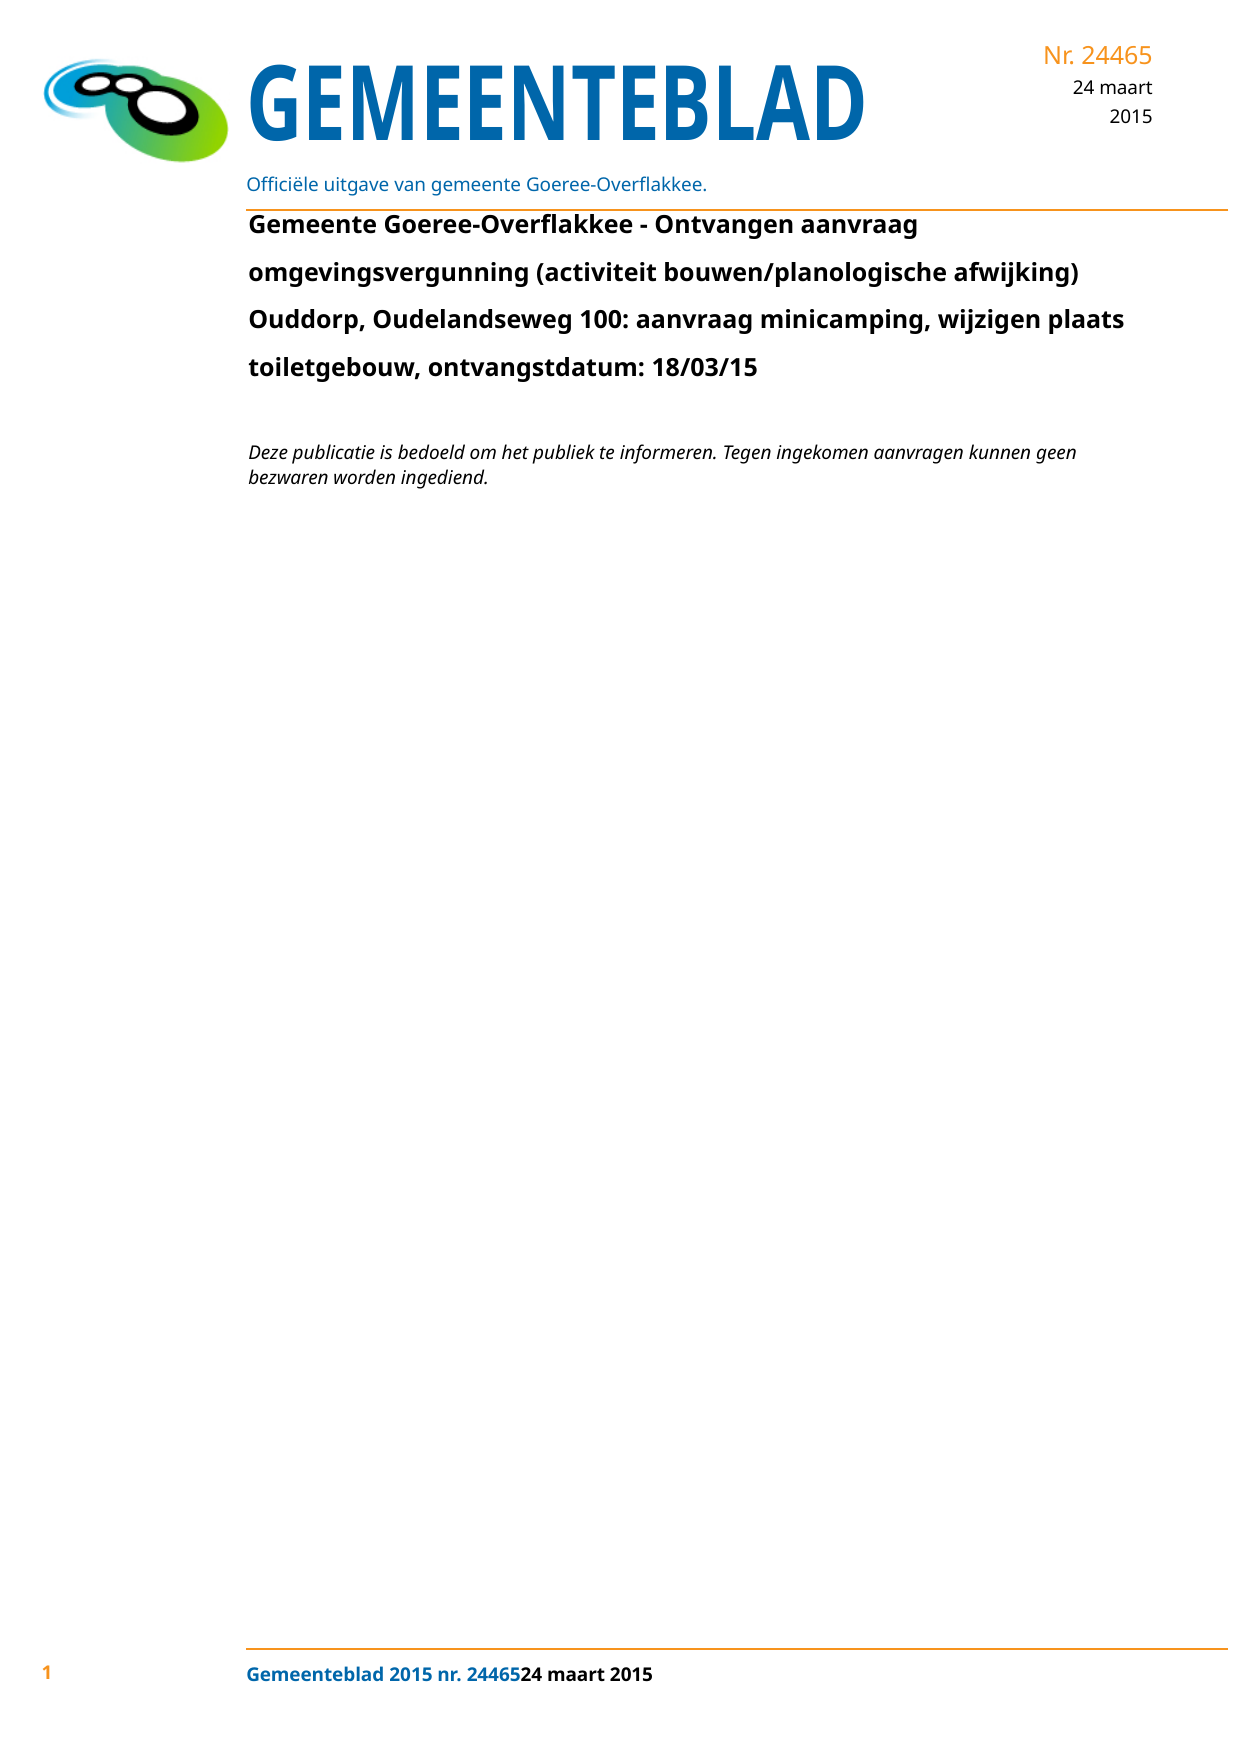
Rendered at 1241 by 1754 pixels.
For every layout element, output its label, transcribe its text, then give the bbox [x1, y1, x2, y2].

text Gemeente Goeree-Overflakkee - Ontvangen aanvraag omgevingsvergunning (activiteit bouwen/planologische afwijking) Ouddorp, Oudelandseweg 100: aanvraag minicamping, wijzigen plaats toiletgebouw, ontvangstdatum: 18/03/15 [248, 211, 1152, 384]
picture [41, 47, 231, 172]
text Deze publicatie is bedoeld om het publiek te informeren. Tegen ingekomen aanvragen kunnen geen bezwaren worden ingediend. [248, 439, 1152, 490]
